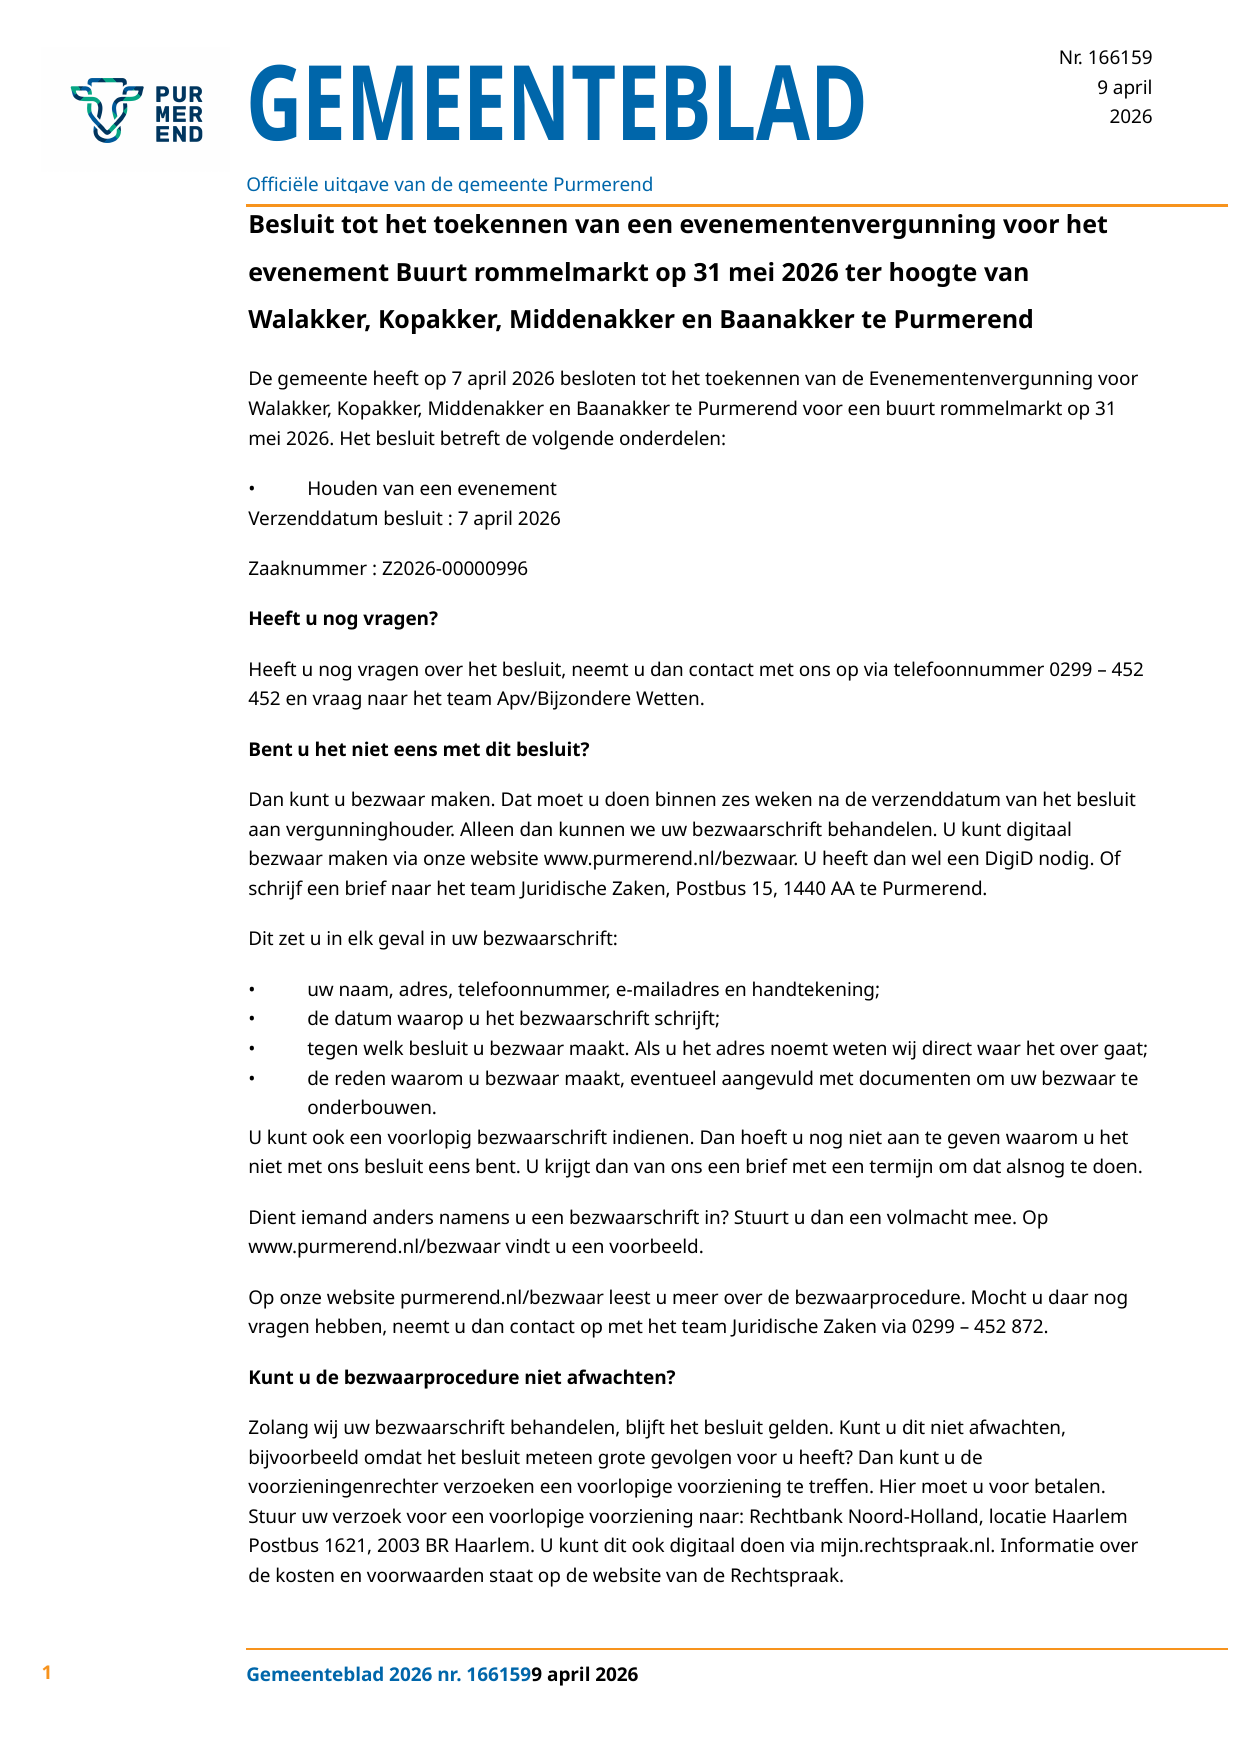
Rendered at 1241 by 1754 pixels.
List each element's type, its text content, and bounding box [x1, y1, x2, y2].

picture [41, 47, 231, 172]
text Zaaknummer : Z2026-00000996 [248, 555, 1152, 581]
text U kunt ook een voorlopig bezwaarschrift indienen. Dan hoeft u nog niet aan te geven waarom u het niet met ons besluit eens bent. U krijgt dan van ons een brief met een termijn om dat alsnog te doen. [248, 1124, 1152, 1179]
text Op onze website purmerend.nl/bezwaar leest u meer over de bezwaarprocedure. Mocht u daar nog vragen hebben, neemt u dan contact op met het team Juridische Zaken via 0299 – 452 872. [248, 1284, 1152, 1339]
text Dan kunt u bezwaar maken. Dat moet u doen binnen zes weken na de verzenddatum van het besluit aan vergunninghouder. Alleen dan kunnen we uw bezwaarschrift behandelen. U kunt digitaal bezwaar maken via onze website www.purmerend.nl/bezwaar. U heeft dan wel een DigiD nodig. Of schrijf een brief naar het team Juridische Zaken, Postbus 15, 1440 AA te Purmerend. [248, 786, 1152, 901]
text Heeft u nog vragen? [248, 606, 1152, 631]
list de reden waarom u bezwaar maakt, eventueel aangevuld met documenten om uw bezwaar te onderbouwen. [248, 1065, 1152, 1120]
text Besluit tot het toekennen van een evenementenvergunning voor het evenement Buurt rommelmarkt op 31 mei 2026 ter hoogte van Walakker, Kopakker, Middenakker en Baanakker te Purmerend [248, 207, 1152, 336]
text Dit zet u in elk geval in uw bezwaarschrift: [248, 926, 1152, 951]
text Verzenddatum besluit : 7 april 2026 [248, 505, 1152, 530]
text Kunt u de bezwaarprocedure niet afwachten? [248, 1364, 1152, 1389]
text Dient iemand anders namens u een bezwaarschrift in? Stuurt u dan een volmacht mee. Op www.purmerend.nl/bezwaar vindt u een voorbeeld. [248, 1204, 1152, 1259]
text De gemeente heeft op 7 april 2026 besloten tot het toekennen van de Evenementenvergunning voor Walakker, Kopakker, Middenakker en Baanakker te Purmerend voor een buurt rommelmarkt op 31 mei 2026. Het besluit betreft de volgende onderdelen: [248, 366, 1152, 450]
text Zolang wij uw bezwaarschrift behandelen, blijft het besluit gelden. Kunt u dit niet afwachten, bijvoorbeeld omdat het besluit meteen grote gevolgen voor u heeft? Dan kunt u de voorzieningenrechter verzoeken een voorlopige voorziening te treffen. Hier moet u voor betalen. Stuur uw verzoek voor een voorlopige voorziening naar: Rechtbank Noord-Holland, locatie Haarlem Postbus 1621, 2003 BR Haarlem. U kunt dit ook digitaal doen via mijn.rechtspraak.nl. Informatie over de kosten en voorwaarden staat op de website van de Rechtspraak. [248, 1414, 1152, 1588]
list de datum waarop u het bezwaarschrift schrijft; [248, 1006, 1152, 1031]
list tegen welk besluit u bezwaar maakt. Als u het adres noemt weten wij direct waar het over gaat; [248, 1035, 1152, 1061]
list Houden van een evenement [248, 475, 1152, 501]
list uw naam, adres, telefoonnummer, e-mailadres en handtekening; [248, 976, 1152, 1002]
text Bent u het niet eens met dit besluit? [248, 736, 1152, 762]
text Heeft u nog vragen over het besluit, neemt u dan contact met ons op via telefoonnummer 0299 – 452 452 en vraag naar het team Apv/Bijzondere Wetten. [248, 656, 1152, 711]
